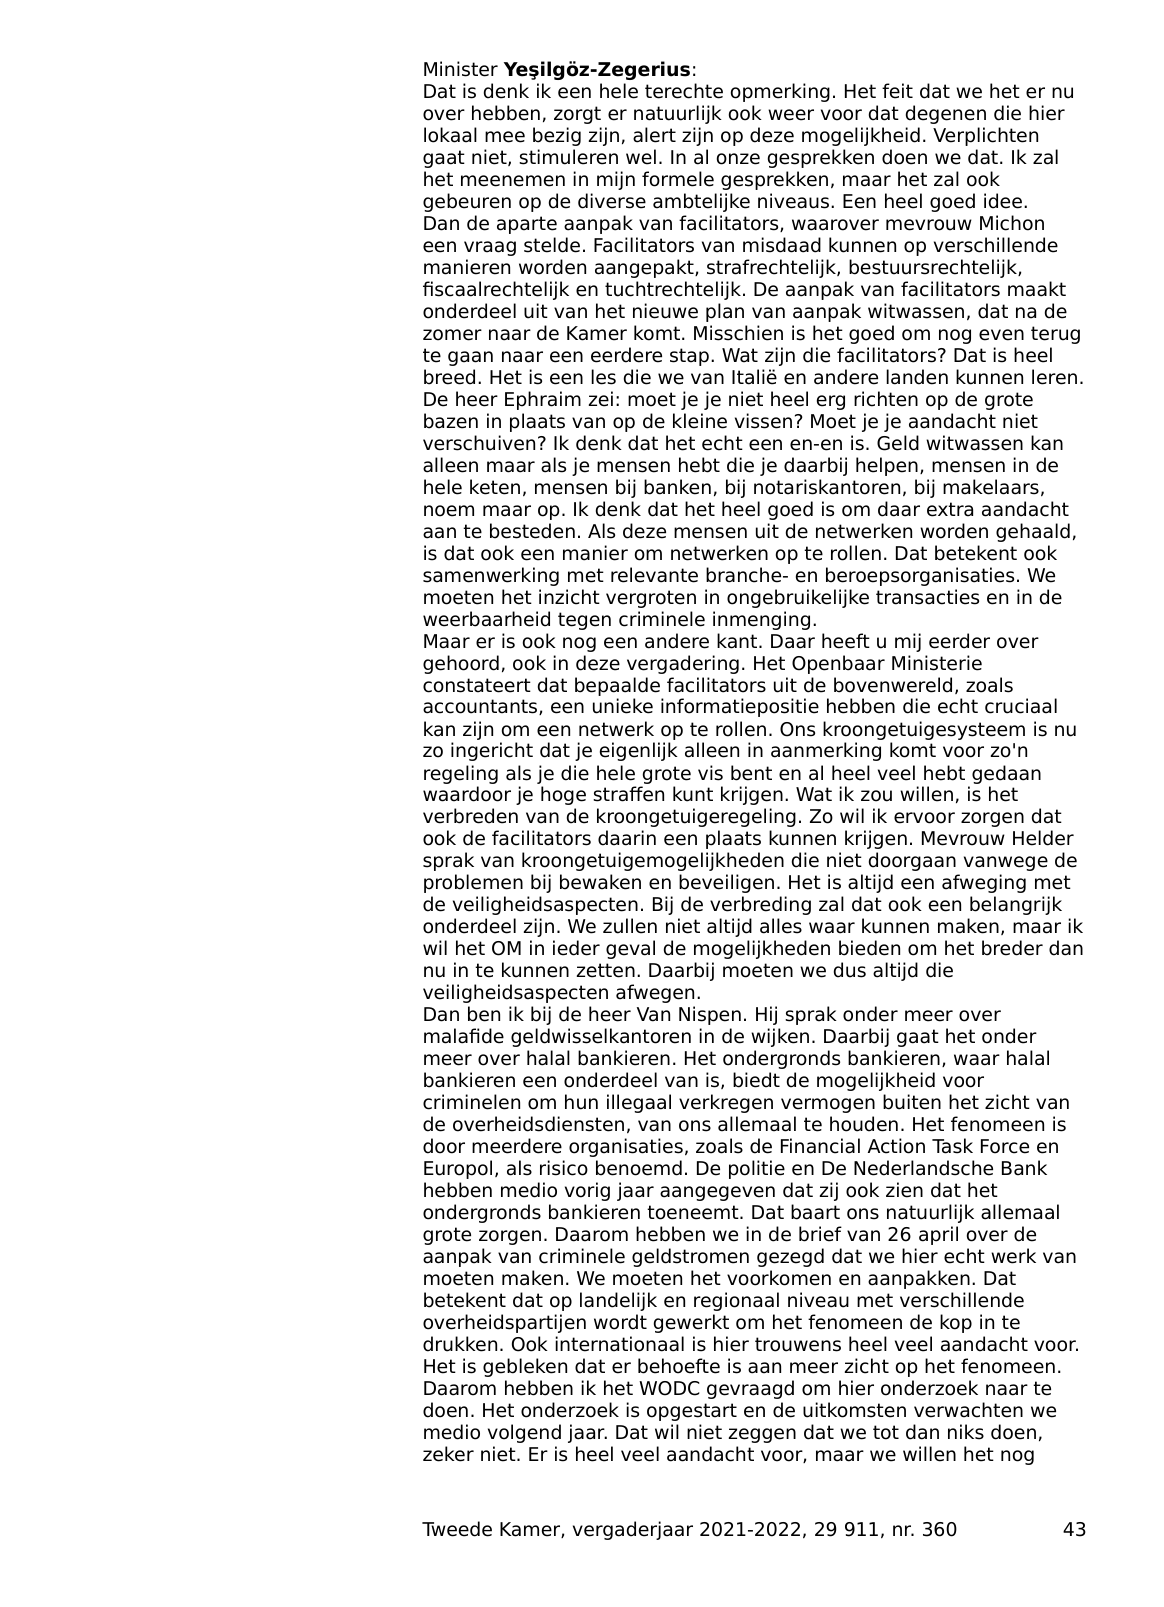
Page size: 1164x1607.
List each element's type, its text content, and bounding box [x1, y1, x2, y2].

text Dan de aparte aanpak van facilitators, waarover mevrouw Michon een vraag stelde. Facilitators van misdaad kunnen op verschillende manieren worden aangepakt, strafrechtelijk, bestuursrechtelijk, fiscaalrechtelijk en tuchtrechtelijk. De aanpak van facilitators maakt onderdeel uit van het nieuwe plan van aanpak witwassen, dat na de zomer naar de Kamer komt. Misschien is het goed om nog even terug te gaan naar een eerdere stap. Wat zijn die facilitators? Dat is heel breed. Het is een les die we van Italië en andere landen kunnen leren. De heer Ephraim zei: moet je je niet heel erg richten op de grote bazen in plaats van op de kleine vissen? Moet je je aandacht niet verschuiven? Ik denk dat het echt een en-en is. Geld witwassen kan alleen maar als je mensen hebt die je daarbij helpen, mensen in de hele keten, mensen bij banken, bij notariskantoren, bij makelaars, noem maar op. Ik denk dat het heel goed is om daar extra aandacht aan te besteden. Als deze mensen uit de netwerken worden gehaald, is dat ook een manier om netwerken op te rollen. Dat betekent ook samenwerking met relevante branche- en beroepsorganisaties. We moeten het inzicht vergroten in ongebruikelijke transacties en in de weerbaarheid tegen criminele inmenging. [422, 213, 1087, 631]
text Het is gebleken dat er behoefte is aan meer zicht op het fenomeen. Daarom hebben ik het WODC gevraagd om hier onderzoek naar te doen. Het onderzoek is opgestart en de uitkomsten verwachten we medio volgend jaar. Dat wil niet zeggen dat we tot dan niks doen, zeker niet. Er is heel veel aandacht voor, maar we willen het nog [422, 1356, 1087, 1466]
text Dat is denk ik een hele terechte opmerking. Het feit dat we het er nu over hebben, zorgt er natuurlijk ook weer voor dat degenen die hier lokaal mee bezig zijn, alert zijn op deze mogelijkheid. Verplichten gaat niet, stimuleren wel. In al onze gesprekken doen we dat. Ik zal het meenemen in mijn formele gesprekken, maar het zal ook gebeuren op de diverse ambtelijke niveaus. Een heel goed idee. [422, 81, 1087, 213]
text Maar er is ook nog een andere kant. Daar heeft u mij eerder over gehoord, ook in deze vergadering. Het Openbaar Ministerie constateert dat bepaalde facilitators uit de bovenwereld, zoals accountants, een unieke informatiepositie hebben die echt cruciaal kan zijn om een netwerk op te rollen. Ons kroongetuigesysteem is nu zo ingericht dat je eigenlijk alleen in aanmerking komt voor zo'n regeling als je die hele grote vis bent en al heel veel hebt gedaan waardoor je hoge straffen kunt krijgen. Wat ik zou willen, is het verbreden van de kroongetuigeregeling. Zo wil ik ervoor zorgen dat ook de facilitators daarin een plaats kunnen krijgen. Mevrouw Helder sprak van kroongetuigemogelijkheden die niet doorgaan vanwege de problemen bij bewaken en beveiligen. Het is altijd een afweging met de veiligheidsaspecten. Bij de verbreding zal dat ook een belangrijk onderdeel zijn. We zullen niet altijd alles waar kunnen maken, maar ik wil het OM in ieder geval de mogelijkheden bieden om het breder dan nu in te kunnen zetten. Daarbij moeten we dus altijd die veiligheidsaspecten afwegen. [422, 631, 1087, 1004]
text Minister Yeşilgöz-Zegerius: [422, 59, 1087, 81]
text Dan ben ik bij de heer Van Nispen. Hij sprak onder meer over malafide geldwisselkantoren in de wijken. Daarbij gaat het onder meer over halal bankieren. Het ondergronds bankieren, waar halal bankieren een onderdeel van is, biedt de mogelijkheid voor criminelen om hun illegaal verkregen vermogen buiten het zicht van de overheidsdiensten, van ons allemaal te houden. Het fenomeen is door meerdere organisaties, zoals de Financial Action Task Force en Europol, als risico benoemd. De politie en De Nederlandsche Bank hebben medio vorig jaar aangegeven dat zij ook zien dat het ondergronds bankieren toeneemt. Dat baart ons natuurlijk allemaal grote zorgen. Daarom hebben we in de brief van 26 april over de aanpak van criminele geldstromen gezegd dat we hier echt werk van moeten maken. We moeten het voorkomen en aanpakken. Dat betekent dat op landelijk en regionaal niveau met verschillende overheidspartijen wordt gewerkt om het fenomeen de kop in te drukken. Ook internationaal is hier trouwens heel veel aandacht voor. [422, 1004, 1087, 1356]
